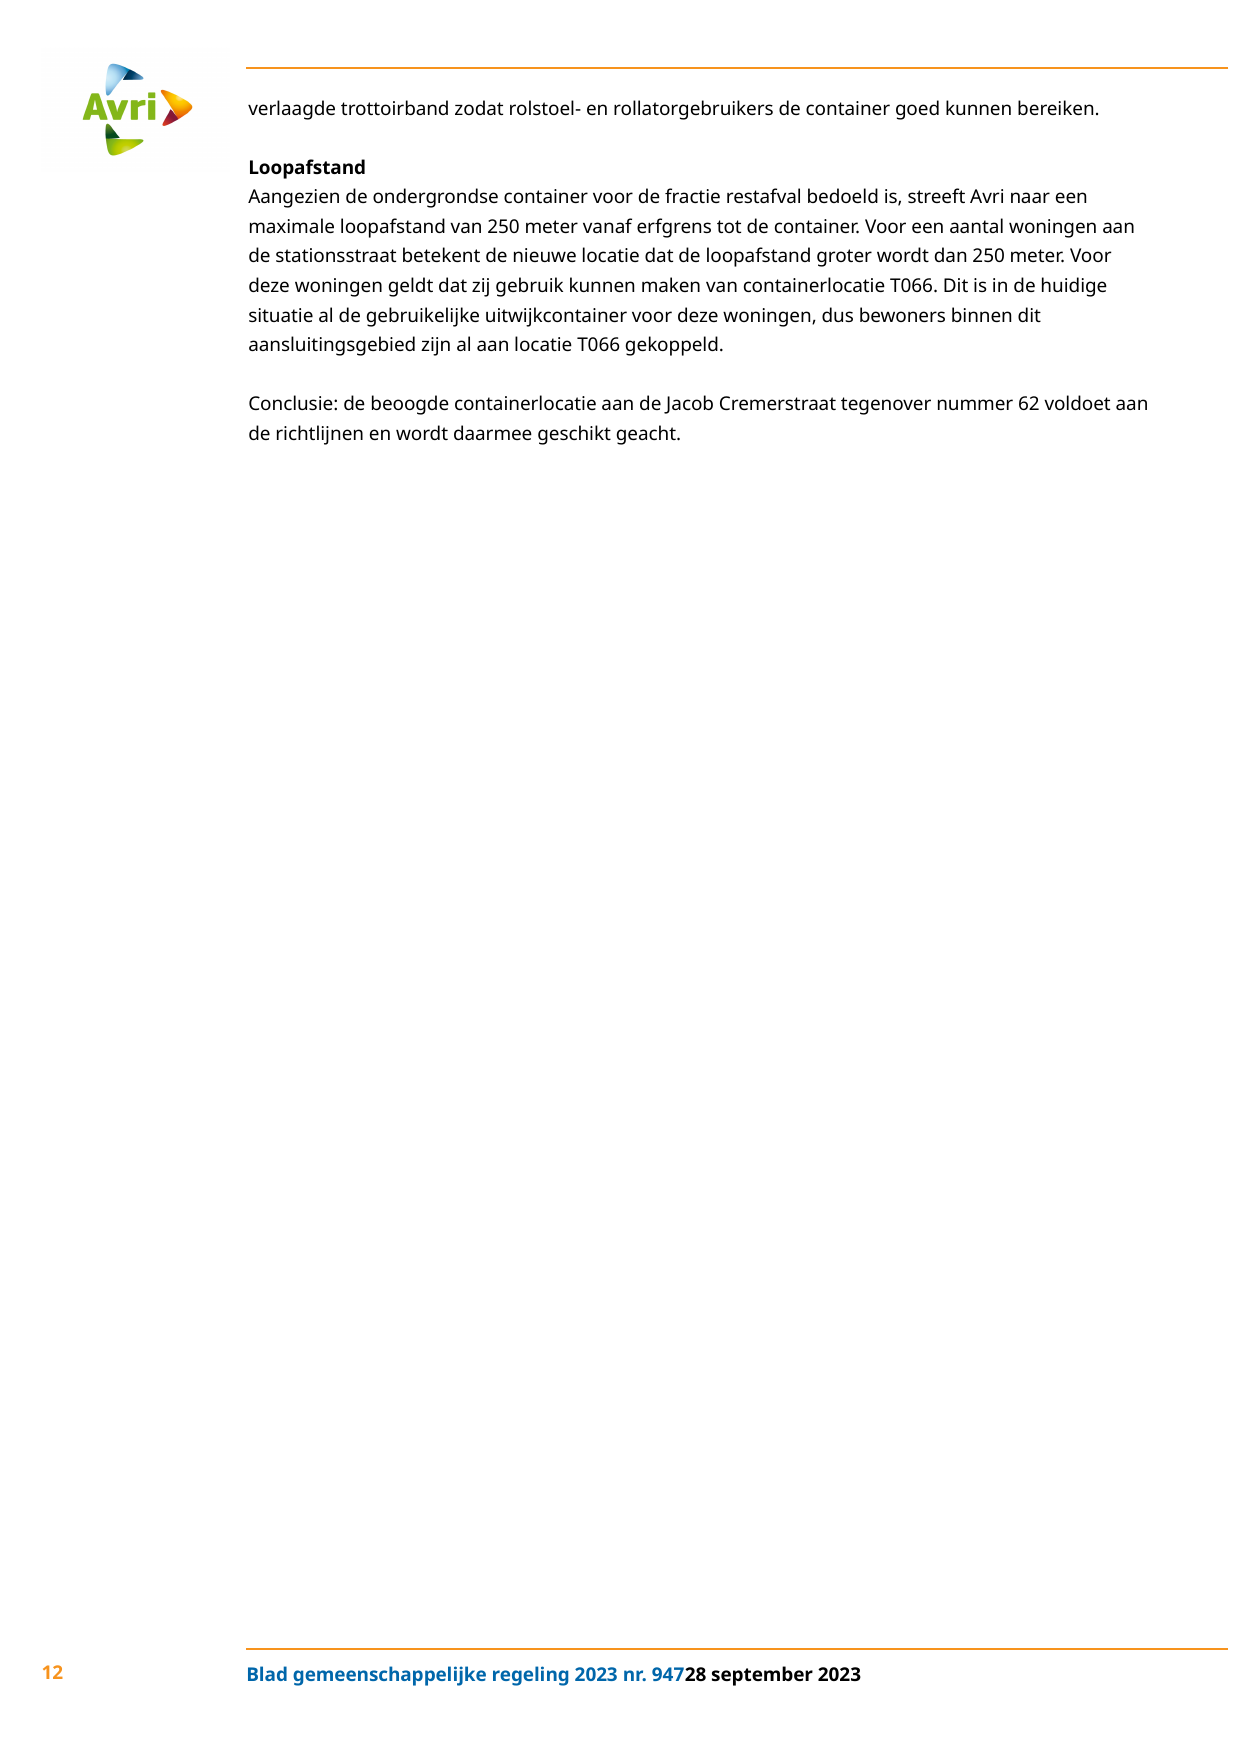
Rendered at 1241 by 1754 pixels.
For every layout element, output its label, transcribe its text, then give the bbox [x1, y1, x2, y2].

text Conclusie: de beoogde containerlocatie aan de Jacob Cremerstraat tegenover nummer 62 voldoet aan de richtlijnen en wordt daarmee geschikt geacht. [248, 391, 1152, 446]
text verlaagde trottoirband zodat rolstoel- en rollatorgebruikers de container goed kunnen bereiken. [248, 95, 1152, 121]
text Aangezien de ondergrondse container voor de fractie restafval bedoeld is, streeft Avri naar een maximale loopafstand van 250 meter vanaf erfgrens tot de container. Voor een aantal woningen aan de stationsstraat betekent de nieuwe locatie dat de loopafstand groter wordt dan 250 meter. Voor deze woningen geldt dat zij gebruik kunnen maken van containerlocatie T066. Dit is in de huidige situatie al de gebruikelijke uitwijkcontainer voor deze woningen, dus bewoners binnen dit aansluitingsgebied zijn al aan locatie T066 gekoppeld. [248, 183, 1152, 357]
picture [41, 47, 231, 172]
text Loopafstand [248, 154, 1152, 180]
